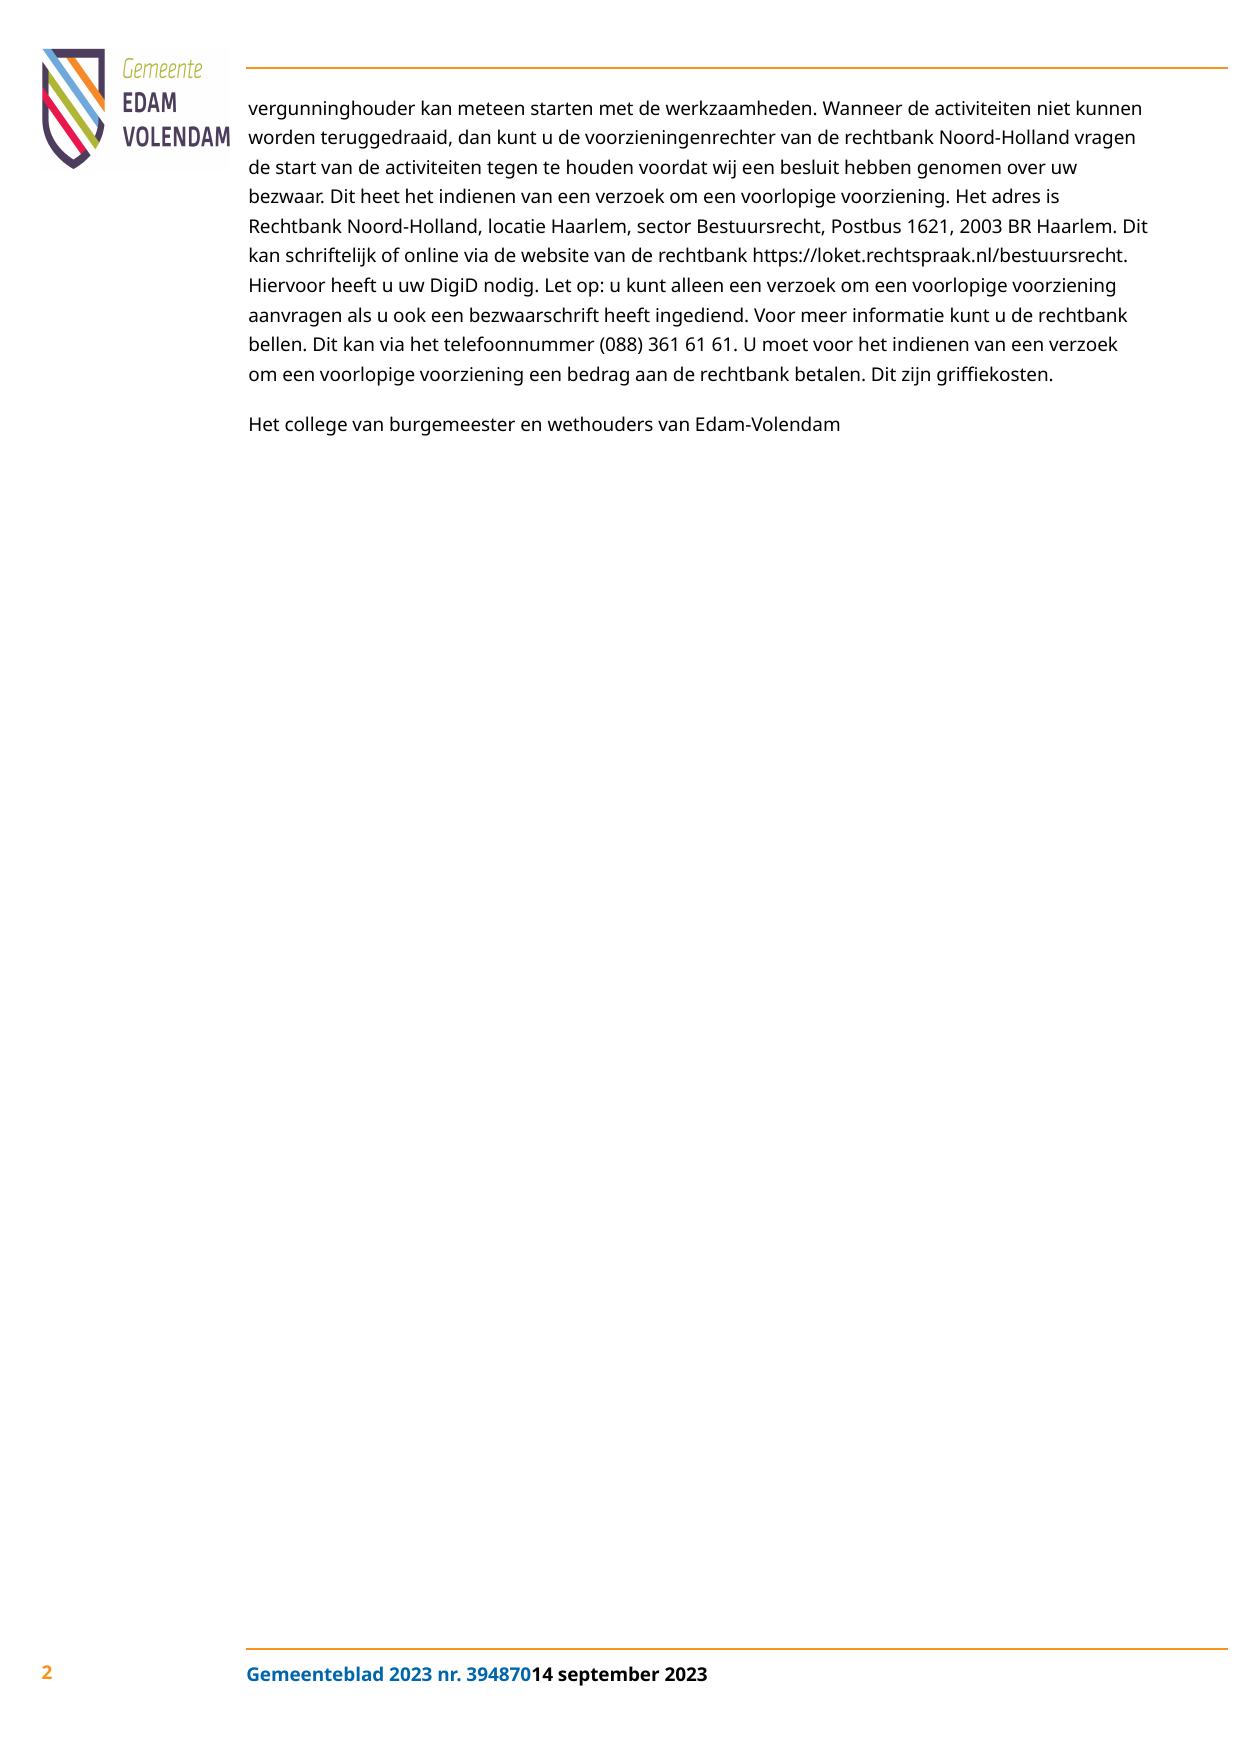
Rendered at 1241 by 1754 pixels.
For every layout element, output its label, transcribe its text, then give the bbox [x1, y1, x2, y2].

text Het college van burgemeester en wethouders van Edam-Volendam [248, 411, 1152, 437]
picture [41, 47, 231, 172]
text vergunninghouder kan meteen starten met de werkzaamheden. Wanneer de activiteiten niet kunnen worden teruggedraaid, dan kunt u de voorzieningenrechter van de rechtbank Noord-Holland vragen de start van de activiteiten tegen te houden voordat wij een besluit hebben genomen over uw bezwaar. Dit heet het indienen van een verzoek om een voorlopige voorziening. Het adres is Rechtbank Noord-Holland, locatie Haarlem, sector Bestuursrecht, Postbus 1621, 2003 BR Haarlem. Dit kan schriftelijk of online via de website van de rechtbank https://loket.rechtspraak.nl/bestuursrecht. Hiervoor heeft u uw DigiD nodig. Let op: u kunt alleen een verzoek om een voorlopige voorziening aanvragen als u ook een bezwaarschrift heeft ingediend. Voor meer informatie kunt u de rechtbank bellen. Dit kan via het telefoonnummer (088) 361 61 61. U moet voor het indienen van een verzoek om een voorlopige voorziening een bedrag aan de rechtbank betalen. Dit zijn griffiekosten. [248, 95, 1152, 387]
